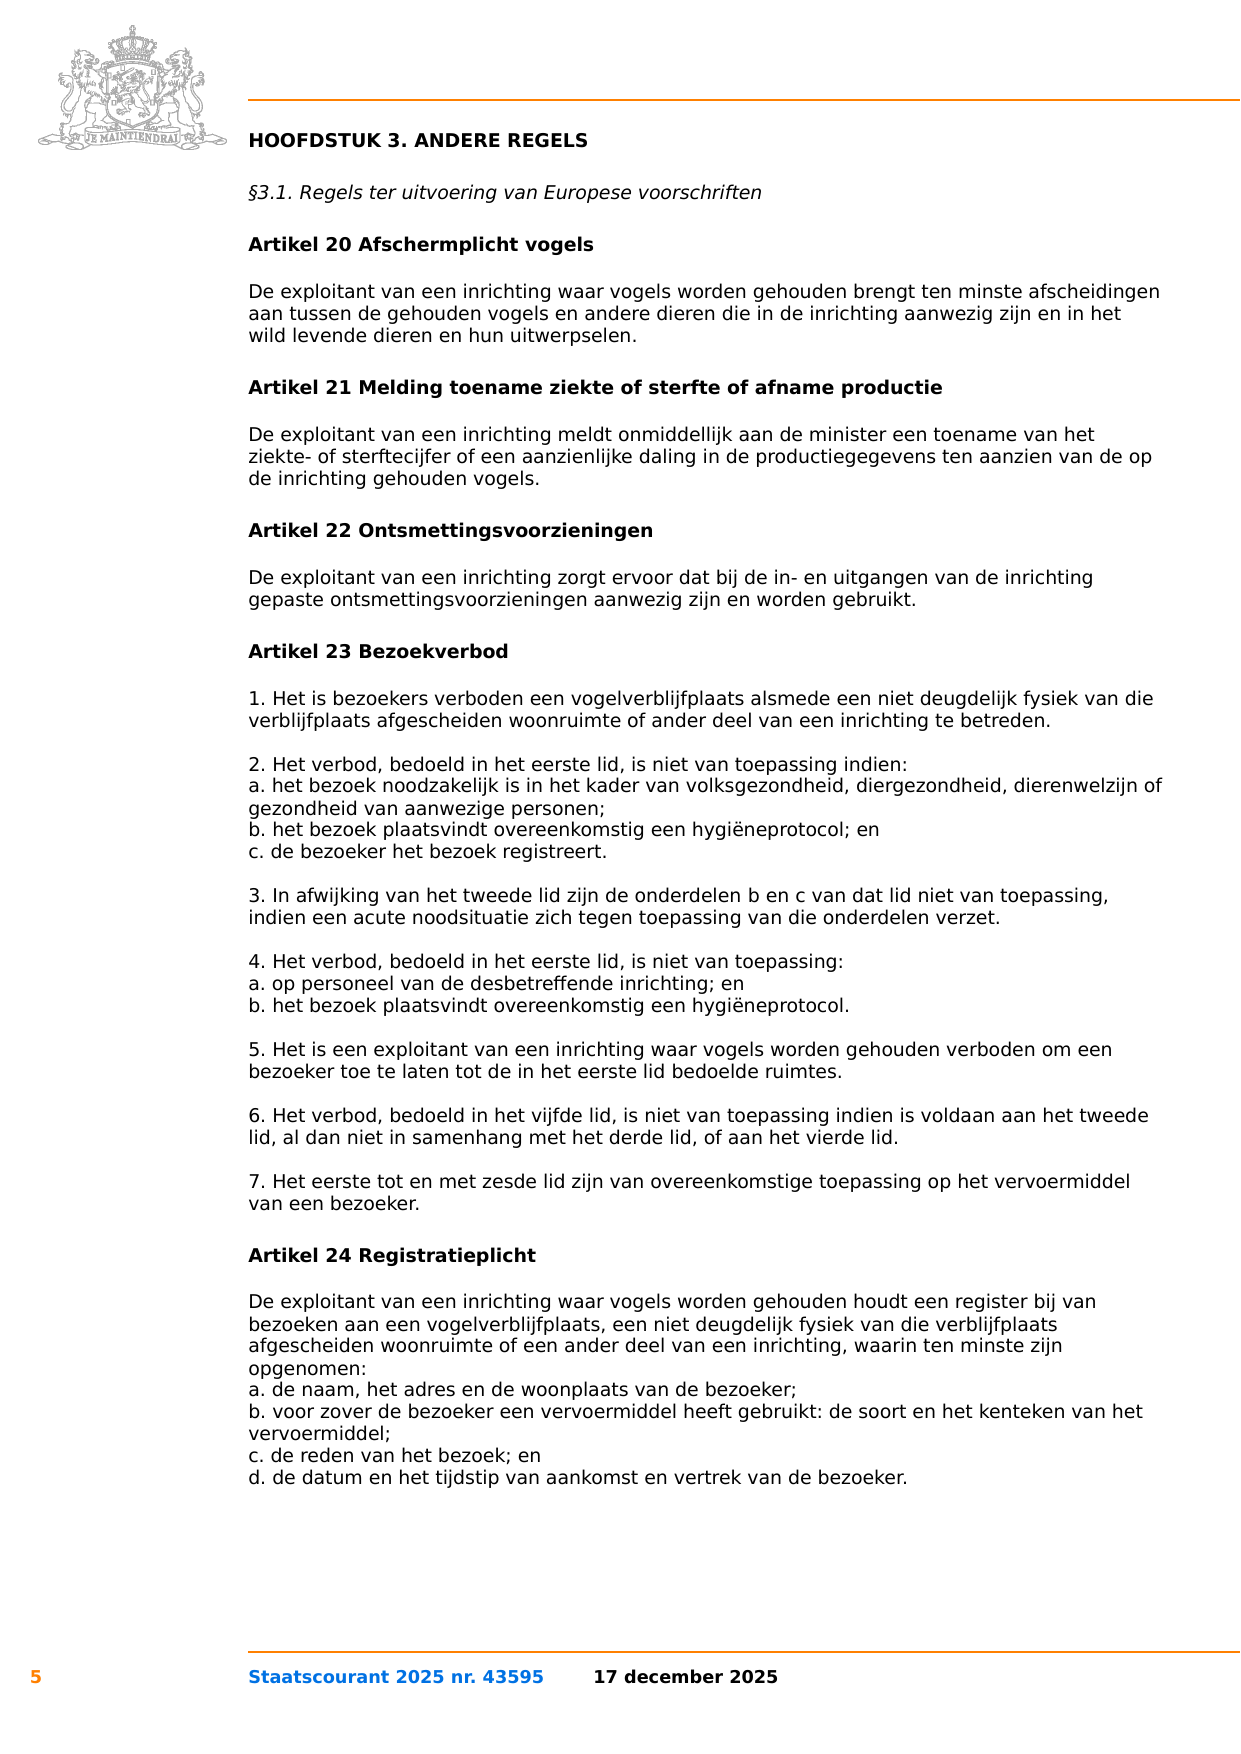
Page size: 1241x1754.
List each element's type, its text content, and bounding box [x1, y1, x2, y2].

subtitle §3.1. Regels ter uitvoering van Europese voorschriften [248, 182, 1163, 204]
subtitle Artikel 22 Ontsmettingsvoorzieningen [248, 520, 1163, 542]
text b. het bezoek plaatsvindt overeenkomstig een hygiëneprotocol. [248, 995, 1163, 1017]
text 5. Het is een exploitant van een inrichting waar vogels worden gehouden verboden om een bezoeker toe te laten tot de in het eerste lid bedoelde ruimtes. [248, 1039, 1163, 1083]
text a. het bezoek noodzakelijk is in het kader van volksgezondheid, diergezondheid, dierenwelzijn of gezondheid van aanwezige personen; [248, 775, 1163, 819]
subtitle Artikel 20 Afschermplicht vogels [248, 234, 1163, 256]
text a. de naam, het adres en de woonplaats van de bezoeker; [248, 1379, 1163, 1401]
text b. het bezoek plaatsvindt overeenkomstig een hygiëneprotocol; en [248, 819, 1163, 841]
text De exploitant van een inrichting waar vogels worden gehouden brengt ten minste afscheidingen aan tussen de gehouden vogels en andere dieren die in de inrichting aanwezig zijn en in het wild levende dieren en hun uitwerpselen. [248, 281, 1163, 347]
subtitle Artikel 24 Registratieplicht [248, 1244, 1163, 1266]
text c. de bezoeker het bezoek registreert. [248, 841, 1163, 863]
subtitle Artikel 23 Bezoekverbod [248, 641, 1163, 663]
text De exploitant van een inrichting zorgt ervoor dat bij de in- en uitgangen van de inrichting gepaste ontsmettingsvoorzieningen aanwezig zijn en worden gebruikt. [248, 567, 1163, 611]
text De exploitant van een inrichting meldt onmiddellijk aan de minister een toename van het ziekte- of sterftecijfer of een aanzienlijke daling in de productiegegevens ten aanzien van de op de inrichting gehouden vogels. [248, 424, 1163, 490]
text 7. Het eerste tot en met zesde lid zijn van overeenkomstige toepassing op het vervoermiddel van een bezoeker. [248, 1171, 1163, 1214]
text 4. Het verbod, bedoeld in het eerste lid, is niet van toepassing: [248, 951, 1163, 973]
text 6. Het verbod, bedoeld in het vijfde lid, is niet van toepassing indien is voldaan aan het tweede lid, al dan niet in samenhang met het derde lid, of aan het vierde lid. [248, 1105, 1163, 1149]
text 2. Het verbod, bedoeld in het eerste lid, is niet van toepassing indien: [248, 753, 1163, 775]
text De exploitant van een inrichting waar vogels worden gehouden houdt een register bij van bezoeken aan een vogelverblijfplaats, een niet deugdelijk fysiek van die verblijfplaats afgescheiden woonruimte of een ander deel van een inrichting, waarin ten minste zijn opgenomen: [248, 1291, 1163, 1379]
picture [38, 25, 227, 150]
subtitle Artikel 21 Melding toename ziekte of sterfte of afname productie [248, 377, 1163, 399]
text d. de datum en het tijdstip van aankomst en vertrek van de bezoeker. [248, 1467, 1163, 1489]
text 3. In afwijking van het tweede lid zijn de onderdelen b en c van dat lid niet van toepassing, indien een acute noodsituatie zich tegen toepassing van die onderdelen verzet. [248, 885, 1163, 929]
text a. op personeel van de desbetreffende inrichting; en [248, 973, 1163, 995]
subtitle HOOFDSTUK 3. ANDERE REGELS [248, 130, 1163, 152]
text 1. Het is bezoekers verboden een vogelverblijfplaats alsmede een niet deugdelijk fysiek van die verblijfplaats afgescheiden woonruimte of ander deel van een inrichting te betreden. [248, 688, 1163, 732]
text b. voor zover de bezoeker een vervoermiddel heeft gebruikt: de soort en het kenteken van het vervoermiddel; [248, 1401, 1163, 1445]
text c. de reden van het bezoek; en [248, 1445, 1163, 1467]
